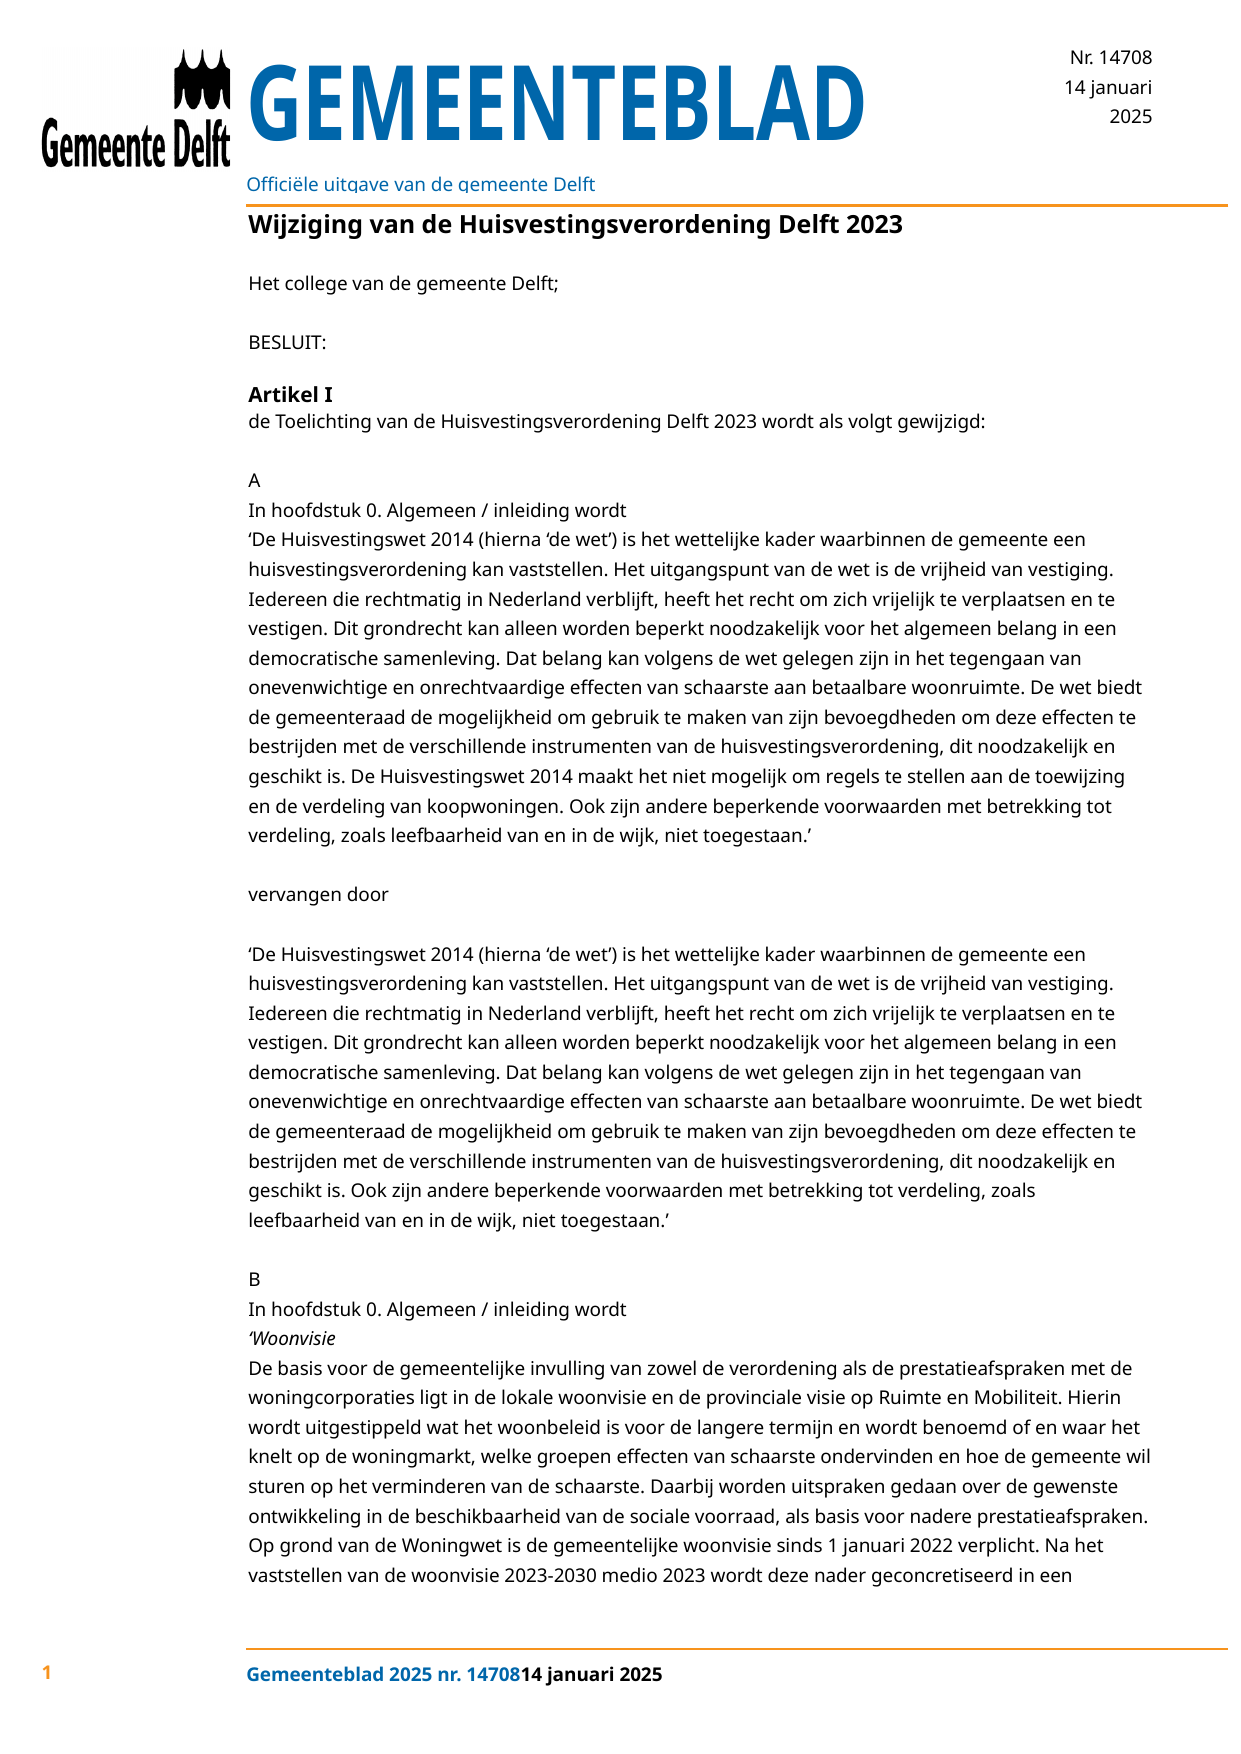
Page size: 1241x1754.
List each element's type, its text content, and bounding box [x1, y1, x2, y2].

text In hoofdstuk 0. Algemeen / inleiding wordt [248, 1296, 1152, 1322]
text Het college van de gemeente Delft; [248, 270, 1152, 296]
text vervangen door [248, 882, 1152, 907]
text In hoofdstuk 0. Algemeen / inleiding wordt [248, 497, 1152, 523]
picture [41, 47, 231, 172]
text B [248, 1266, 1152, 1292]
text Artikel I [248, 380, 1152, 408]
text ‘Woonvisie [248, 1325, 1152, 1351]
text Wijziging van de Huisvestingsverordening Delft 2023 [248, 207, 1152, 241]
text BESLUIT: [248, 329, 1152, 355]
text de Toelichting van de Huisvestingsverordening Delft 2023 wordt als volgt gewijzigd: [248, 408, 1152, 434]
text De basis voor de gemeentelijke invulling van zowel de verordening als de prestatieafspraken met de woningcorporaties ligt in de lokale woonvisie en de provinciale visie op Ruimte en Mobiliteit. Hierin wordt uitgestippeld wat het woonbeleid is voor de langere termijn en wordt benoemd of en waar het knelt op de woningmarkt, welke groepen effecten van schaarste ondervinden en hoe de gemeente wil sturen op het verminderen van de schaarste. Daarbij worden uitspraken gedaan over de gewenste ontwikkeling in de beschikbaarheid van de sociale voorraad, als basis voor nadere prestatieafspraken. Op grond van de Woningwet is de gemeentelijke woonvisie sinds 1 januari 2022 verplicht. Na het vaststellen van de woonvisie 2023-2030 medio 2023 wordt deze nader geconcretiseerd in een [248, 1355, 1152, 1588]
text ‘De Huisvestingswet 2014 (hierna ‘de wet’) is het wettelijke kader waarbinnen de gemeente een huisvestingsverordening kan vaststellen. Het uitgangspunt van de wet is de vrijheid van vestiging. Iedereen die rechtmatig in Nederland verblijft, heeft het recht om zich vrijelijk te verplaatsen en te vestigen. Dit grondrecht kan alleen worden beperkt noodzakelijk voor het algemeen belang in een democratische samenleving. Dat belang kan volgens de wet gelegen zijn in het tegengaan van onevenwichtige en onrechtvaardige effecten van schaarste aan betaalbare woonruimte. De wet biedt de gemeenteraad de mogelijkheid om gebruik te maken van zijn bevoegdheden om deze effecten te bestrijden met de verschillende instrumenten van de huisvestingsverordening, dit noodzakelijk en geschikt is. Ook zijn andere beperkende voorwaarden met betrekking tot verdeling, zoals leefbaarheid van en in de wijk, niet toegestaan.’ [248, 941, 1152, 1233]
text A [248, 467, 1152, 493]
text ‘De Huisvestingswet 2014 (hierna ‘de wet’) is het wettelijke kader waarbinnen de gemeente een huisvestingsverordening kan vaststellen. Het uitgangspunt van de wet is de vrijheid van vestiging. Iedereen die rechtmatig in Nederland verblijft, heeft het recht om zich vrijelijk te verplaatsen en te vestigen. Dit grondrecht kan alleen worden beperkt noodzakelijk voor het algemeen belang in een democratische samenleving. Dat belang kan volgens de wet gelegen zijn in het tegengaan van onevenwichtige en onrechtvaardige effecten van schaarste aan betaalbare woonruimte. De wet biedt de gemeenteraad de mogelijkheid om gebruik te maken van zijn bevoegdheden om deze effecten te bestrijden met de verschillende instrumenten van de huisvestingsverordening, dit noodzakelijk en geschikt is. De Huisvestingswet 2014 maakt het niet mogelijk om regels te stellen aan de toewijzing en de verdeling van koopwoningen. Ook zijn andere beperkende voorwaarden met betrekking tot verdeling, zoals leefbaarheid van en in de wijk, niet toegestaan.’ [248, 527, 1152, 848]
